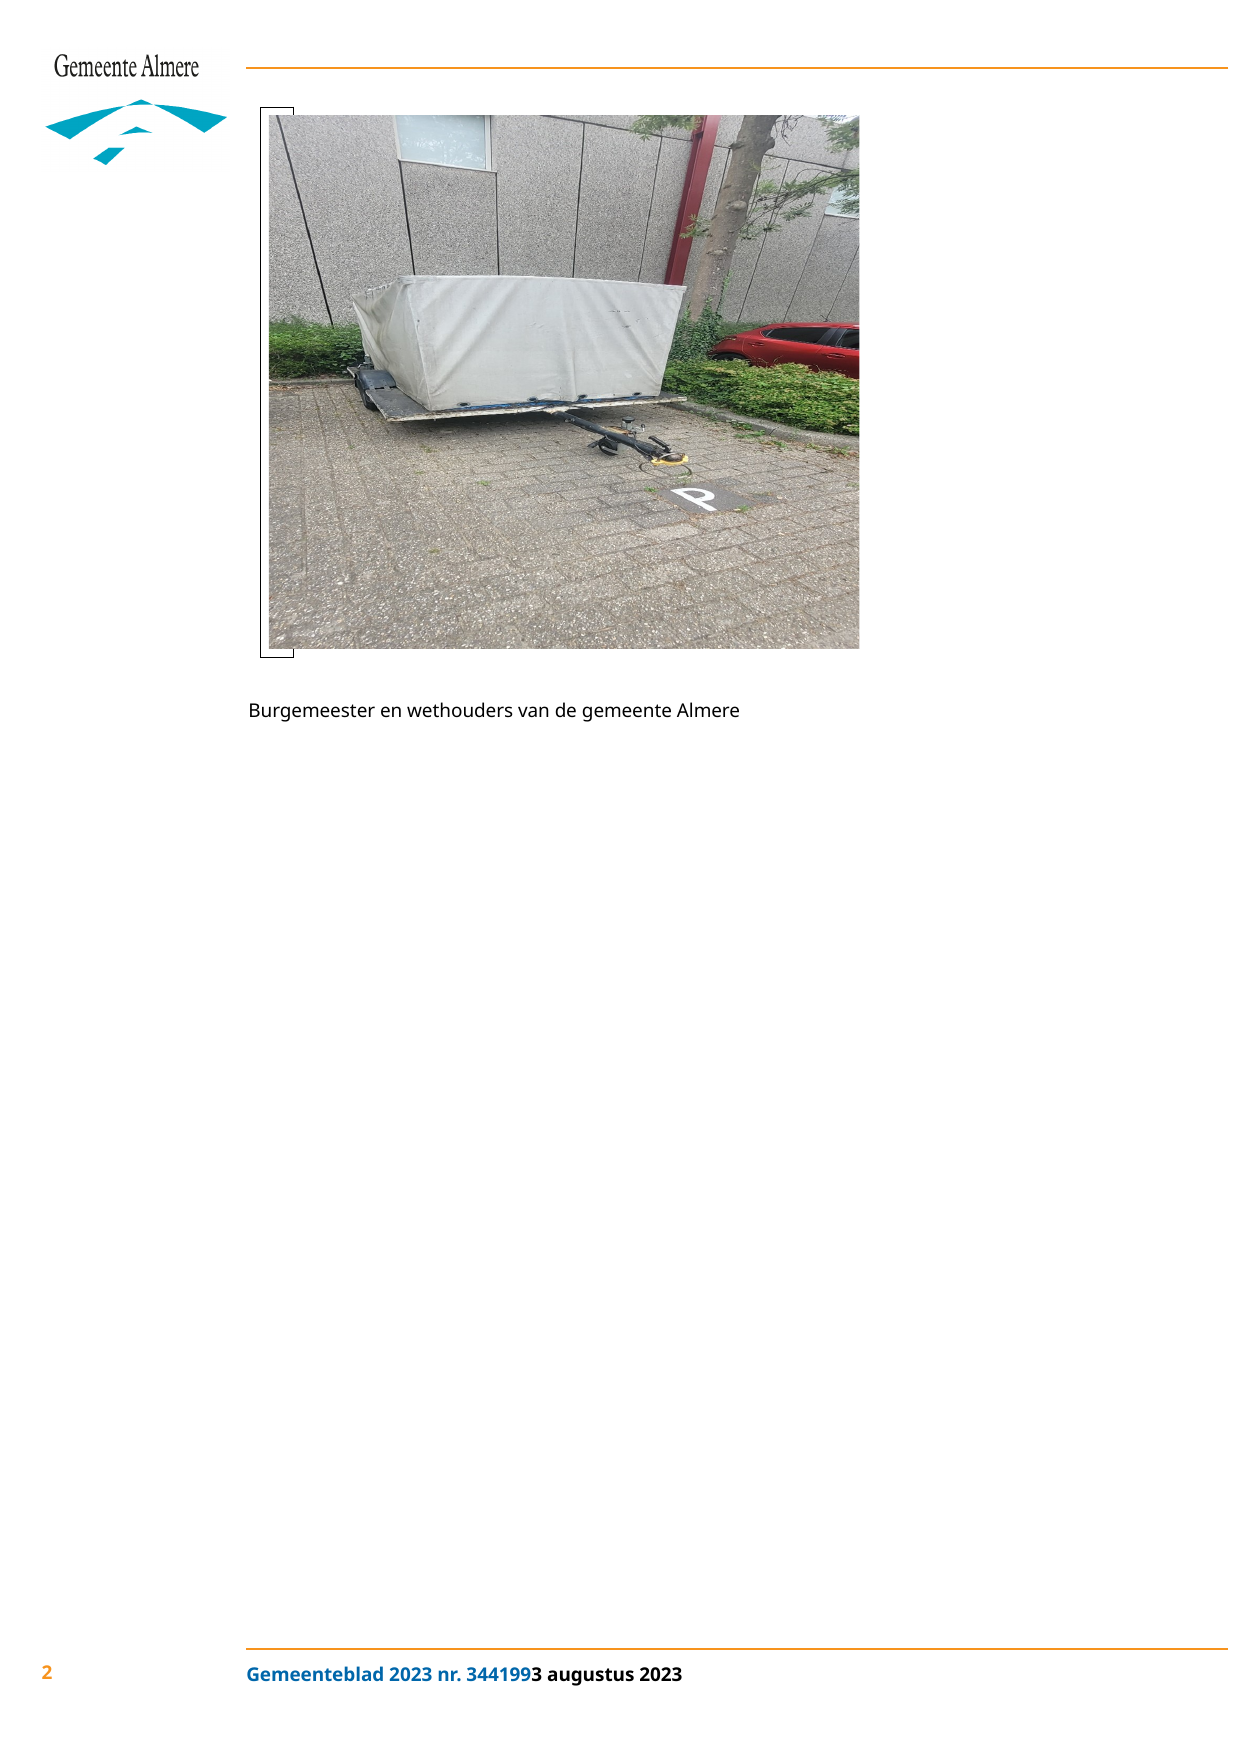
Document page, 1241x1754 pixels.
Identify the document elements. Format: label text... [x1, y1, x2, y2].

picture [41, 47, 231, 172]
text Burgemeester en wethouders van de gemeente Almere [248, 697, 1152, 723]
picture [268, 115, 860, 649]
